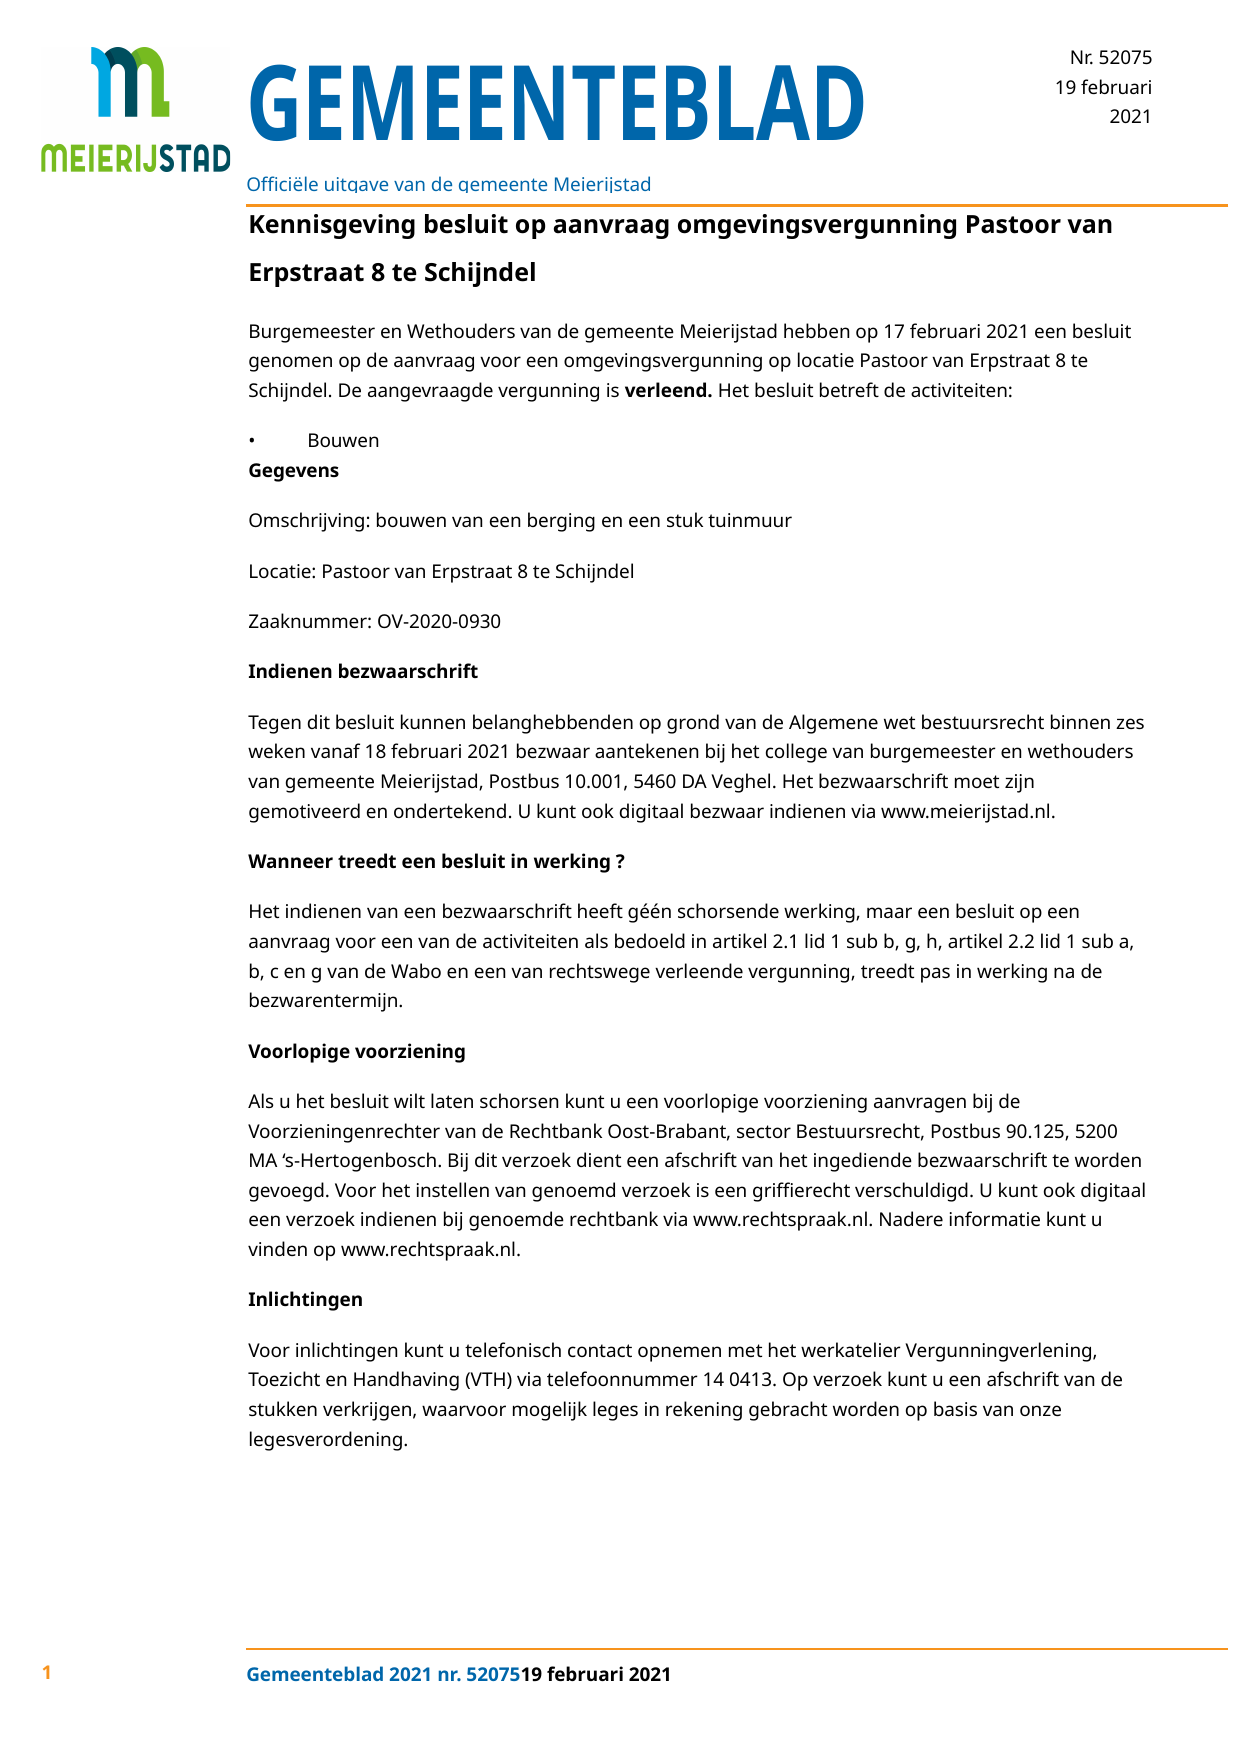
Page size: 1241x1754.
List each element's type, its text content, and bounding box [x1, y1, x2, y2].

text Als u het besluit wilt laten schorsen kunt u een voorlopige voorziening aanvragen bij de Voorzieningenrechter van de Rechtbank Oost-Brabant, sector Bestuursrecht, Postbus 90.125, 5200 MA ‘s-Hertogenbosch. Bij dit verzoek dient een afschrift van het ingediende bezwaarschrift te worden gevoegd. Voor het instellen van genoemd verzoek is een griffierecht verschuldigd. U kunt ook digitaal een verzoek indienen bij genoemde rechtbank via www.rechtspraak.nl. Nadere informatie kunt u vinden op www.rechtspraak.nl. [248, 1088, 1152, 1262]
text Inlichtingen [248, 1287, 1152, 1312]
text Tegen dit besluit kunnen belanghebbenden op grond van de Algemene wet bestuursrecht binnen zes weken vanaf 18 februari 2021 bezwaar aantekenen bij het college van burgemeester en wethouders van gemeente Meierijstad, Postbus 10.001, 5460 DA Veghel. Het bezwaarschrift moet zijn gemotiveerd en ondertekend. U kunt ook digitaal bezwaar indienen via www.meierijstad.nl. [248, 709, 1152, 824]
text Indienen bezwaarschrift [248, 659, 1152, 684]
text Burgemeester en Wethouders van de gemeente Meierijstad hebben op 17 februari 2021 een besluit genomen op de aanvraag voor een omgevingsvergunning op locatie Pastoor van Erpstraat 8 te Schijndel. De aangevraagde vergunning is verleend. Het besluit betreft de activiteiten: [248, 318, 1152, 403]
text Locatie: Pastoor van Erpstraat 8 te Schijndel [248, 558, 1152, 584]
text Wanneer treedt een besluit in werking ? [248, 848, 1152, 874]
text Zaaknummer: OV-2020-0930 [248, 608, 1152, 634]
text Voorlopige voorziening [248, 1038, 1152, 1064]
text Gegevens [248, 457, 1152, 483]
text Kennisgeving besluit op aanvraag omgevingsvergunning Pastoor van Erpstraat 8 te Schijndel [248, 207, 1152, 288]
text Voor inlichtingen kunt u telefonisch contact opnemen met het werkatelier Vergunningverlening, Toezicht en Handhaving (VTH) via telefoonnummer 14 0413. Op verzoek kunt u een afschrift van de stukken verkrijgen, waarvoor mogelijk leges in rekening gebracht worden op basis van onze legesverordening. [248, 1337, 1152, 1452]
text Omschrijving: bouwen van een berging en een stuk tuinmuur [248, 507, 1152, 533]
list Bouwen [248, 427, 1152, 453]
text Het indienen van een bezwaarschrift heeft géén schorsende werking, maar een besluit op een aanvraag voor een van de activiteiten als bedoeld in artikel 2.1 lid 1 sub b, g, h, artikel 2.2 lid 1 sub a, b, c en g van de Wabo en een van rechtswege verleende vergunning, treedt pas in werking na de bezwarentermijn. [248, 899, 1152, 1013]
picture [41, 47, 231, 172]
